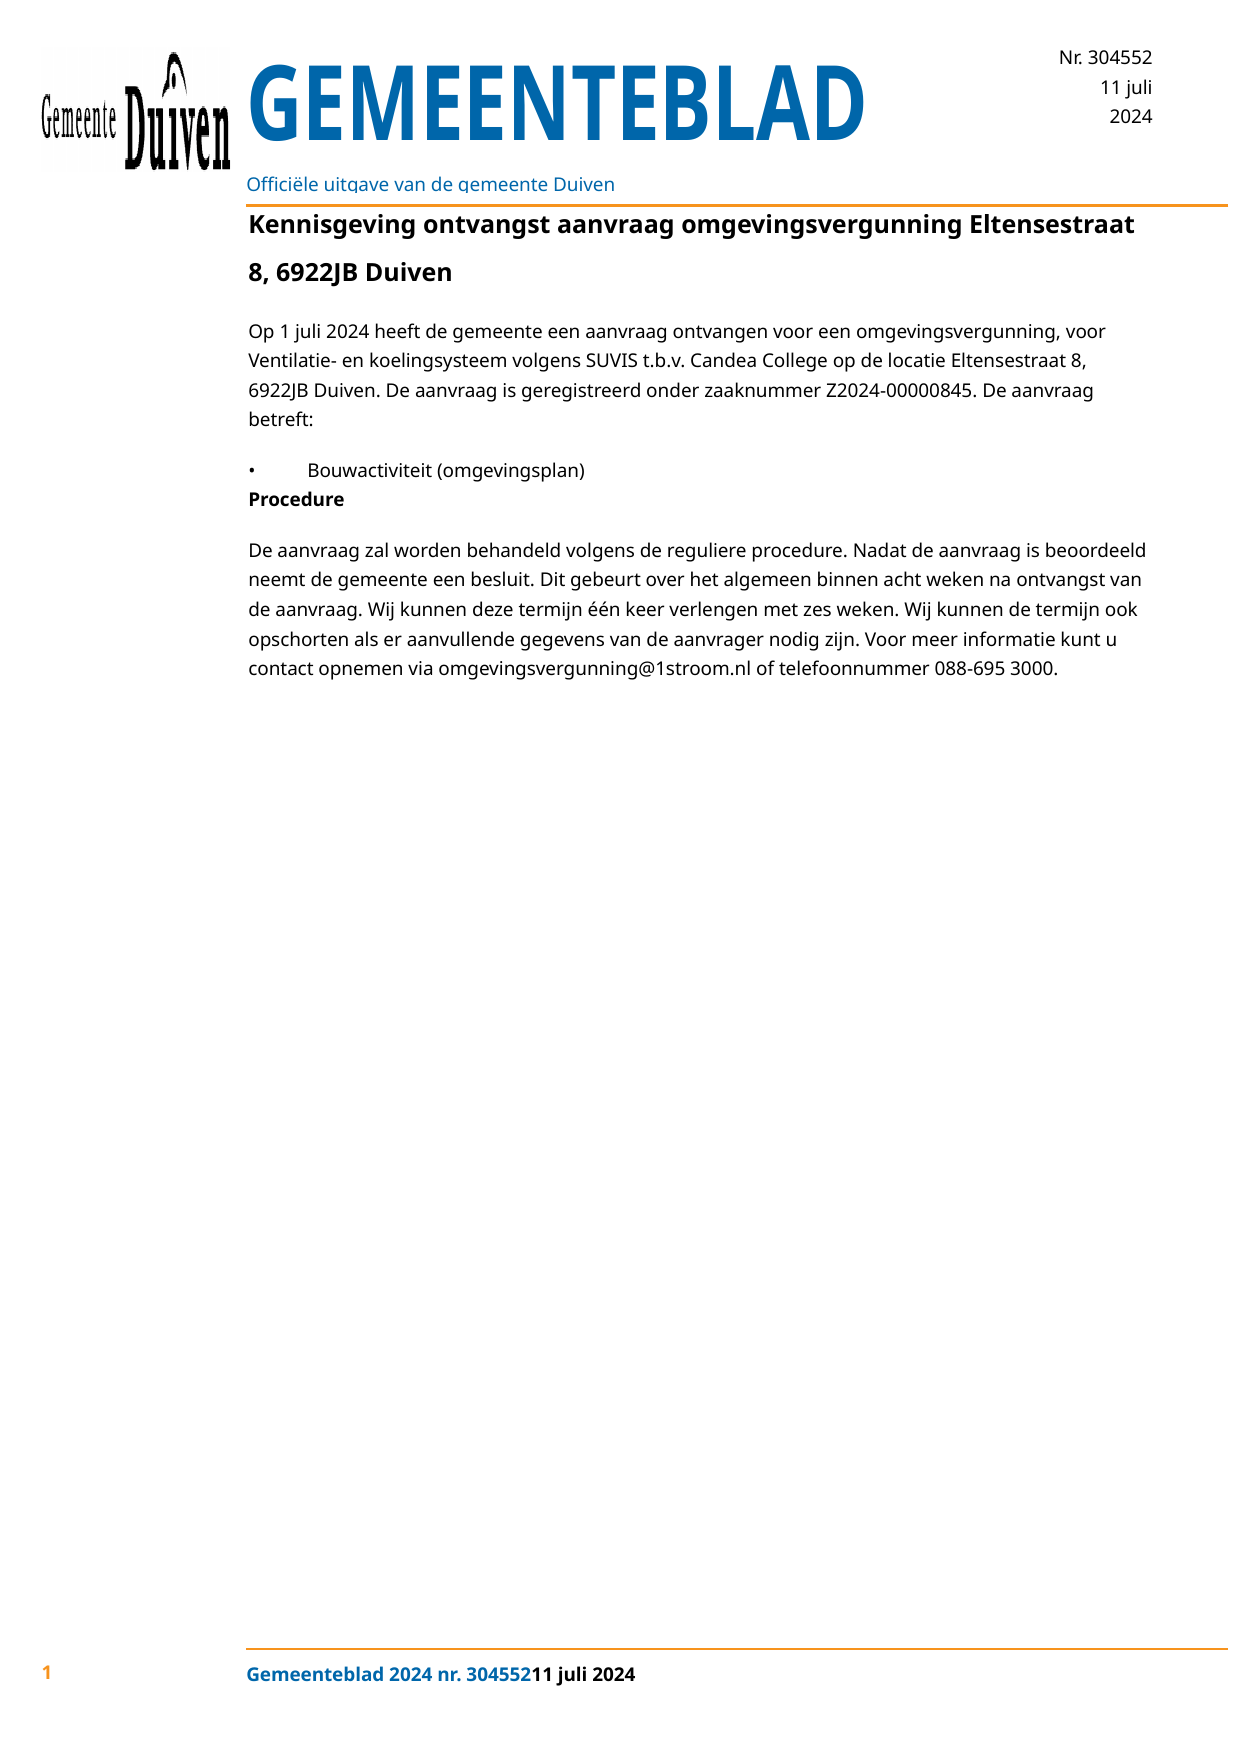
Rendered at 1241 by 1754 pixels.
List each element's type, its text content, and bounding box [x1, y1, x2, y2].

list Bouwactiviteit (omgevingsplan) [248, 457, 1152, 483]
text Kennisgeving ontvangst aanvraag omgevingsvergunning Eltensestraat 8, 6922JB Duiven [248, 207, 1152, 288]
text Op 1 juli 2024 heeft de gemeente een aanvraag ontvangen voor een omgevingsvergunning, voor Ventilatie- en koelingsysteem volgens SUVIS t.b.v. Candea College op de locatie Eltensestraat 8, 6922JB Duiven. De aanvraag is geregistreerd onder zaaknummer Z2024-00000845. De aanvraag betreft: [248, 318, 1152, 432]
text De aanvraag zal worden behandeld volgens de reguliere procedure. Nadat de aanvraag is beoordeeld neemt de gemeente een besluit. Dit gebeurt over het algemeen binnen acht weken na ontvangst van de aanvraag. Wij kunnen deze termijn één keer verlengen met zes weken. Wij kunnen de termijn ook opschorten als er aanvullende gegevens van de aanvrager nodig zijn. Voor meer informatie kunt u contact opnemen via omgevingsvergunning@1stroom.nl of telefoonnummer 088-695 3000. [248, 537, 1152, 681]
text Procedure [248, 487, 1152, 512]
picture [41, 47, 231, 172]
